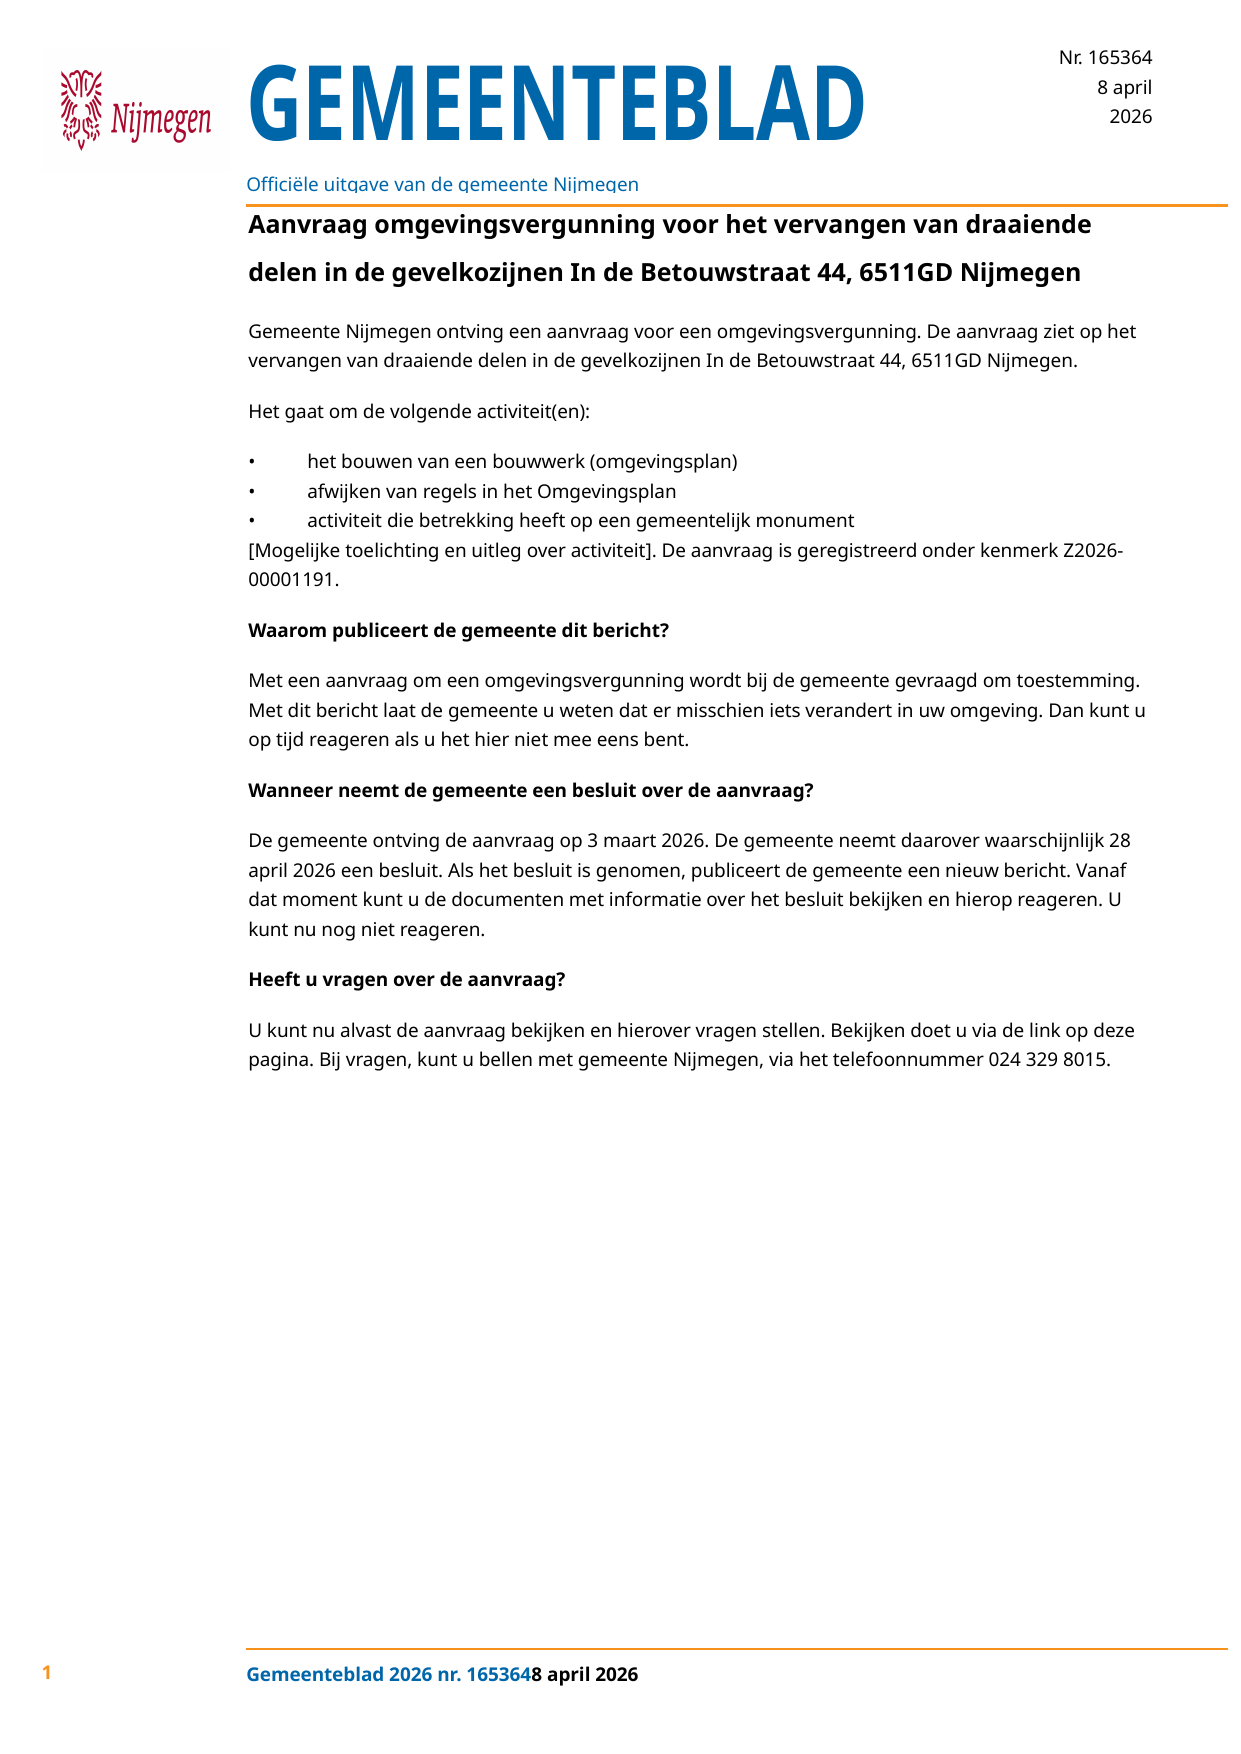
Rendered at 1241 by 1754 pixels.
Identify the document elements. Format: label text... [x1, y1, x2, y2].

text Heeft u vragen over de aanvraag? [248, 967, 1152, 992]
text Waarom publiceert de gemeente dit bericht? [248, 617, 1152, 643]
list activiteit die betrekking heeft op een gemeentelijk monument [248, 507, 1152, 533]
text U kunt nu alvast de aanvraag bekijken en hierover vragen stellen. Bekijken doet u via de link op deze pagina. Bij vragen, kunt u bellen met gemeente Nijmegen, via het telefoonnummer 024 329 8015. [248, 1017, 1152, 1072]
text Aanvraag omgevingsvergunning voor het vervangen van draaiende delen in de gevelkozijnen In de Betouwstraat 44, 6511GD Nijmegen [248, 207, 1152, 288]
text Wanneer neemt de gemeente een besluit over de aanvraag? [248, 777, 1152, 803]
text Gemeente Nijmegen ontving een aanvraag voor een omgevingsvergunning. De aanvraag ziet op het vervangen van draaiende delen in de gevelkozijnen In de Betouwstraat 44, 6511GD Nijmegen. [248, 318, 1152, 373]
text Het gaat om de volgende activiteit(en): [248, 398, 1152, 424]
text Met een aanvraag om een omgevingsvergunning wordt bij de gemeente gevraagd om toestemming. Met dit bericht laat de gemeente u weten dat er misschien iets verandert in uw omgeving. Dan kunt u op tijd reageren als u het hier niet mee eens bent. [248, 667, 1152, 752]
list afwijken van regels in het Omgevingsplan [248, 478, 1152, 504]
picture [41, 47, 231, 172]
text [Mogelijke toelichting en uitleg over activiteit]. De aanvraag is geregistreerd onder kenmerk Z2026-00001191. [248, 537, 1152, 592]
text De gemeente ontving de aanvraag op 3 maart 2026. De gemeente neemt daarover waarschijnlijk 28 april 2026 een besluit. Als het besluit is genomen, publiceert de gemeente een nieuw bericht. Vanaf dat moment kunt u de documenten met informatie over het besluit bekijken en hierop reageren. U kunt nu nog niet reageren. [248, 827, 1152, 942]
list het bouwen van een bouwwerk (omgevingsplan) [248, 448, 1152, 474]
